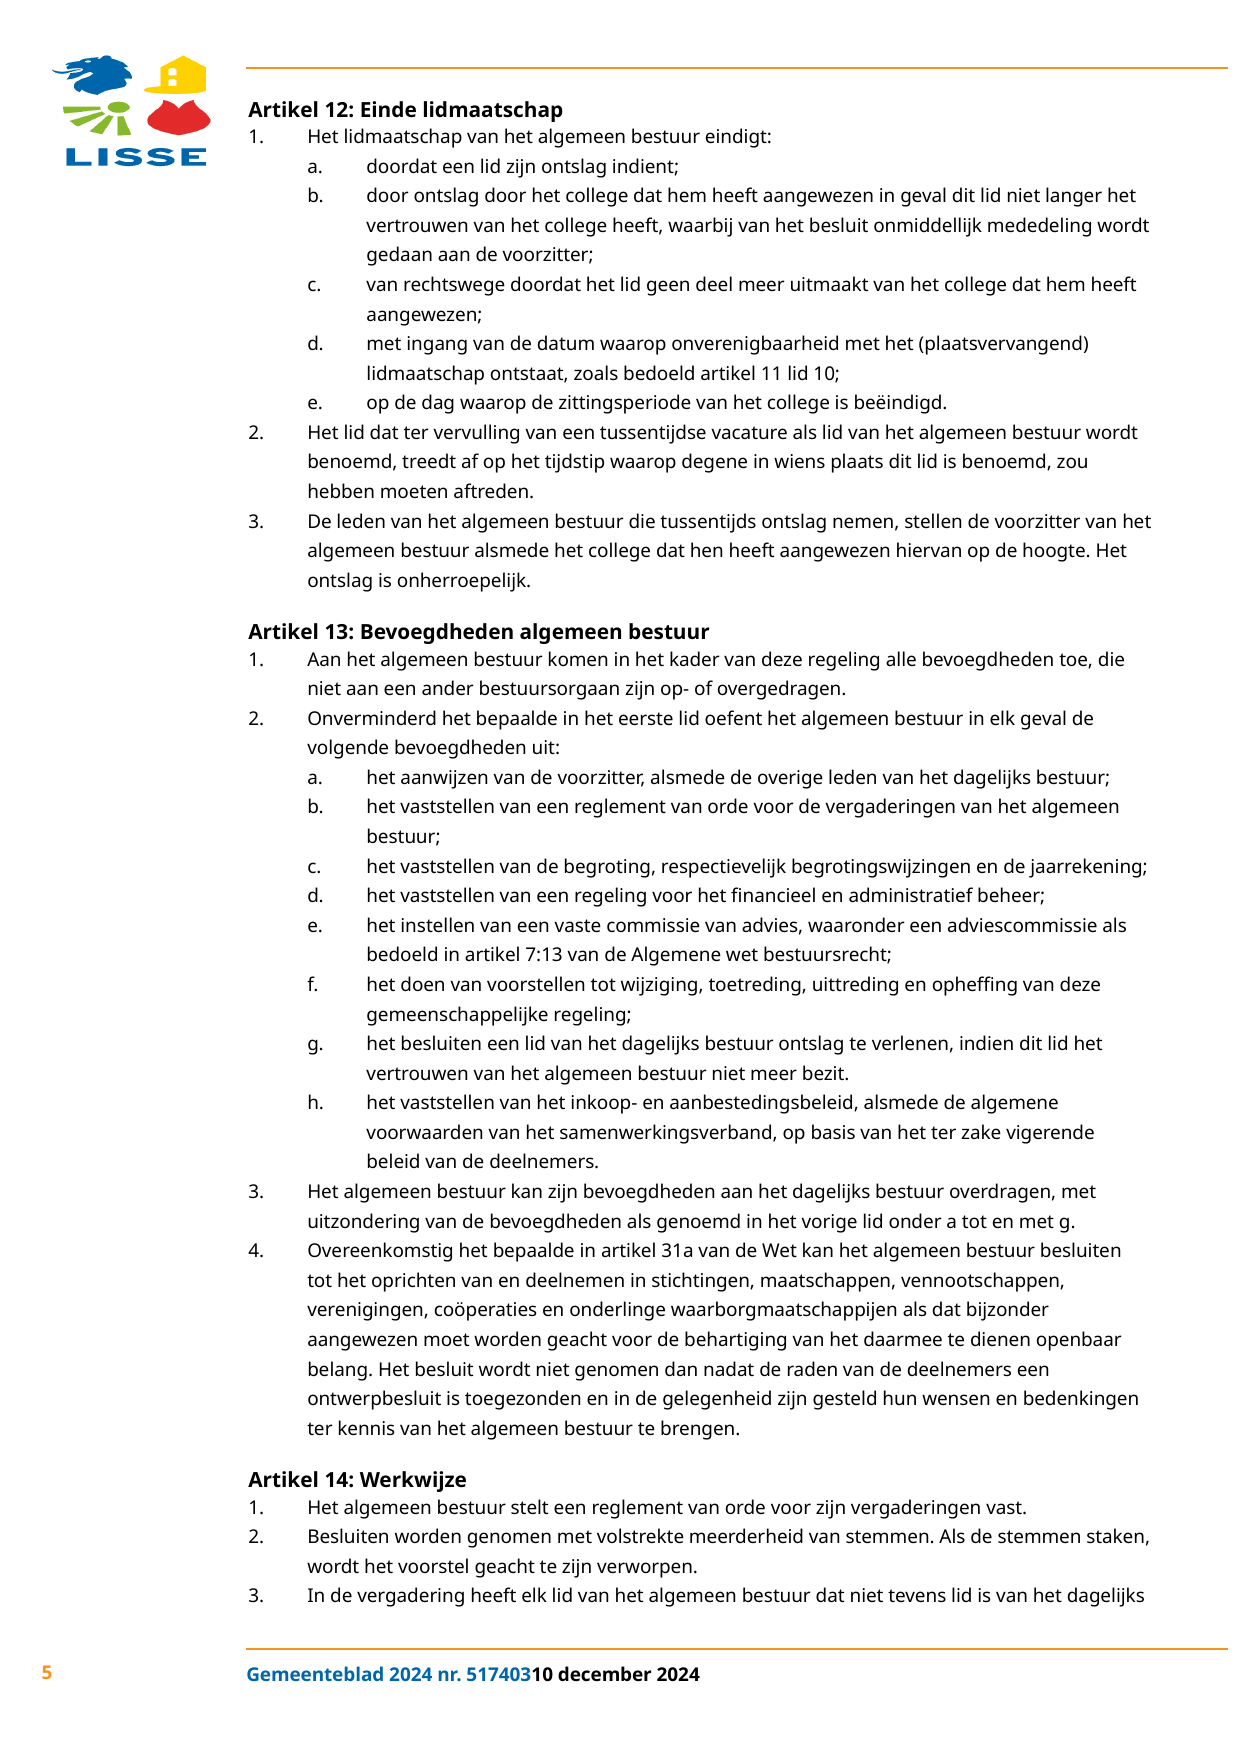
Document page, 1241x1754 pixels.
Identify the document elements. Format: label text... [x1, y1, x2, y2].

list Het algemeen bestuur kan zijn bevoegdheden aan het dagelijks bestuur overdragen, met uitzondering van de bevoegdheden als genoemd in het vorige lid onder a tot en met g. [248, 1178, 1152, 1234]
list van rechtswege doordat het lid geen deel meer uitmaakt van het college dat hem heeft aangewezen; [307, 271, 1152, 326]
list het vaststellen van het inkoop- en aanbestedingsbeleid, alsmede de algemene voorwaarden van het samenwerkingsverband, op basis van het ter zake vigerende beleid van de deelnemers. [307, 1089, 1152, 1174]
list met ingang van de datum waarop onverenigbaarheid met het (plaatsvervangend) lidmaatschap ontstaat, zoals bedoeld artikel 11 lid 10; [307, 330, 1152, 386]
picture [41, 47, 231, 172]
list doordat een lid zijn ontslag indient; [307, 153, 1152, 178]
list In de vergadering heeft elk lid van het algemeen bestuur dat niet tevens lid is van het dagelijks [248, 1583, 1152, 1608]
list Onverminderd het bepaalde in het eerste lid oefent het algemeen bestuur in elk geval de volgende bevoegdheden uit: [248, 705, 1152, 760]
list het vaststellen van een reglement van orde voor de vergaderingen van het algemeen bestuur; [307, 794, 1152, 849]
list het vaststellen van de begroting, respectievelijk begrotingswijzingen en de jaarrekening; [307, 853, 1152, 879]
list Besluiten worden genomen met volstrekte meerderheid van stemmen. Als de stemmen staken, wordt het voorstel geacht te zijn verworpen. [248, 1523, 1152, 1579]
list het doen van voorstellen tot wijziging, toetreding, uittreding en opheffing van deze gemeenschappelijke regeling; [307, 971, 1152, 1027]
list Het algemeen bestuur stelt een reglement van orde voor zijn vergaderingen vast. [248, 1494, 1152, 1519]
text Artikel 13: Bevoegdheden algemeen bestuur [248, 617, 1152, 646]
list Het lid dat ter vervulling van een tussentijdse vacature als lid van het algemeen bestuur wordt benoemd, treedt af op het tijdstip waarop degene in wiens plaats dit lid is benoemd, zou hebben moeten aftreden. [248, 419, 1152, 504]
list door ontslag door het college dat hem heeft aangewezen in geval dit lid niet langer het vertrouwen van het college heeft, waarbij van het besluit onmiddellijk mededeling wordt gedaan aan de voorzitter; [307, 182, 1152, 267]
text Artikel 12: Einde lidmaatschap [248, 95, 1152, 123]
list De leden van het algemeen bestuur die tussentijds ontslag nemen, stellen de voorzitter van het algemeen bestuur alsmede het college dat hen heeft aangewezen hiervan op de hoogte. Het ontslag is onherroepelijk. [248, 508, 1152, 593]
list het besluiten een lid van het dagelijks bestuur ontslag te verlenen, indien dit lid het vertrouwen van het algemeen bestuur niet meer bezit. [307, 1030, 1152, 1086]
list Overeenkomstig het bepaalde in artikel 31a van de Wet kan het algemeen bestuur besluiten tot het oprichten van en deelnemen in stichtingen, maatschappen, vennootschappen, verenigingen, coöperaties en onderlinge waarborgmaatschappijen als dat bijzonder aangewezen moet worden geacht voor de behartiging van het daarmee te dienen openbaar belang. Het besluit wordt niet genomen dan nadat de raden van de deelnemers een ontwerpbesluit is toegezonden en in de gelegenheid zijn gesteld hun wensen en bedenkingen ter kennis van het algemeen bestuur te brengen. [248, 1237, 1152, 1441]
list Aan het algemeen bestuur komen in het kader van deze regeling alle bevoegdheden toe, die niet aan een ander bestuursorgaan zijn op- of overgedragen. [248, 646, 1152, 701]
list op de dag waarop de zittingsperiode van het college is beëindigd. [307, 389, 1152, 415]
list het vaststellen van een regeling voor het financieel en administratief beheer; [307, 882, 1152, 908]
list het aanwijzen van de voorzitter, alsmede de overige leden van het dagelijks bestuur; [307, 764, 1152, 790]
list Het lidmaatschap van het algemeen bestuur eindigt: [248, 123, 1152, 149]
list het instellen van een vaste commissie van advies, waaronder een adviescommissie als bedoeld in artikel 7:13 van de Algemene wet bestuursrecht; [307, 912, 1152, 967]
text Artikel 14: Werkwijze [248, 1465, 1152, 1494]
